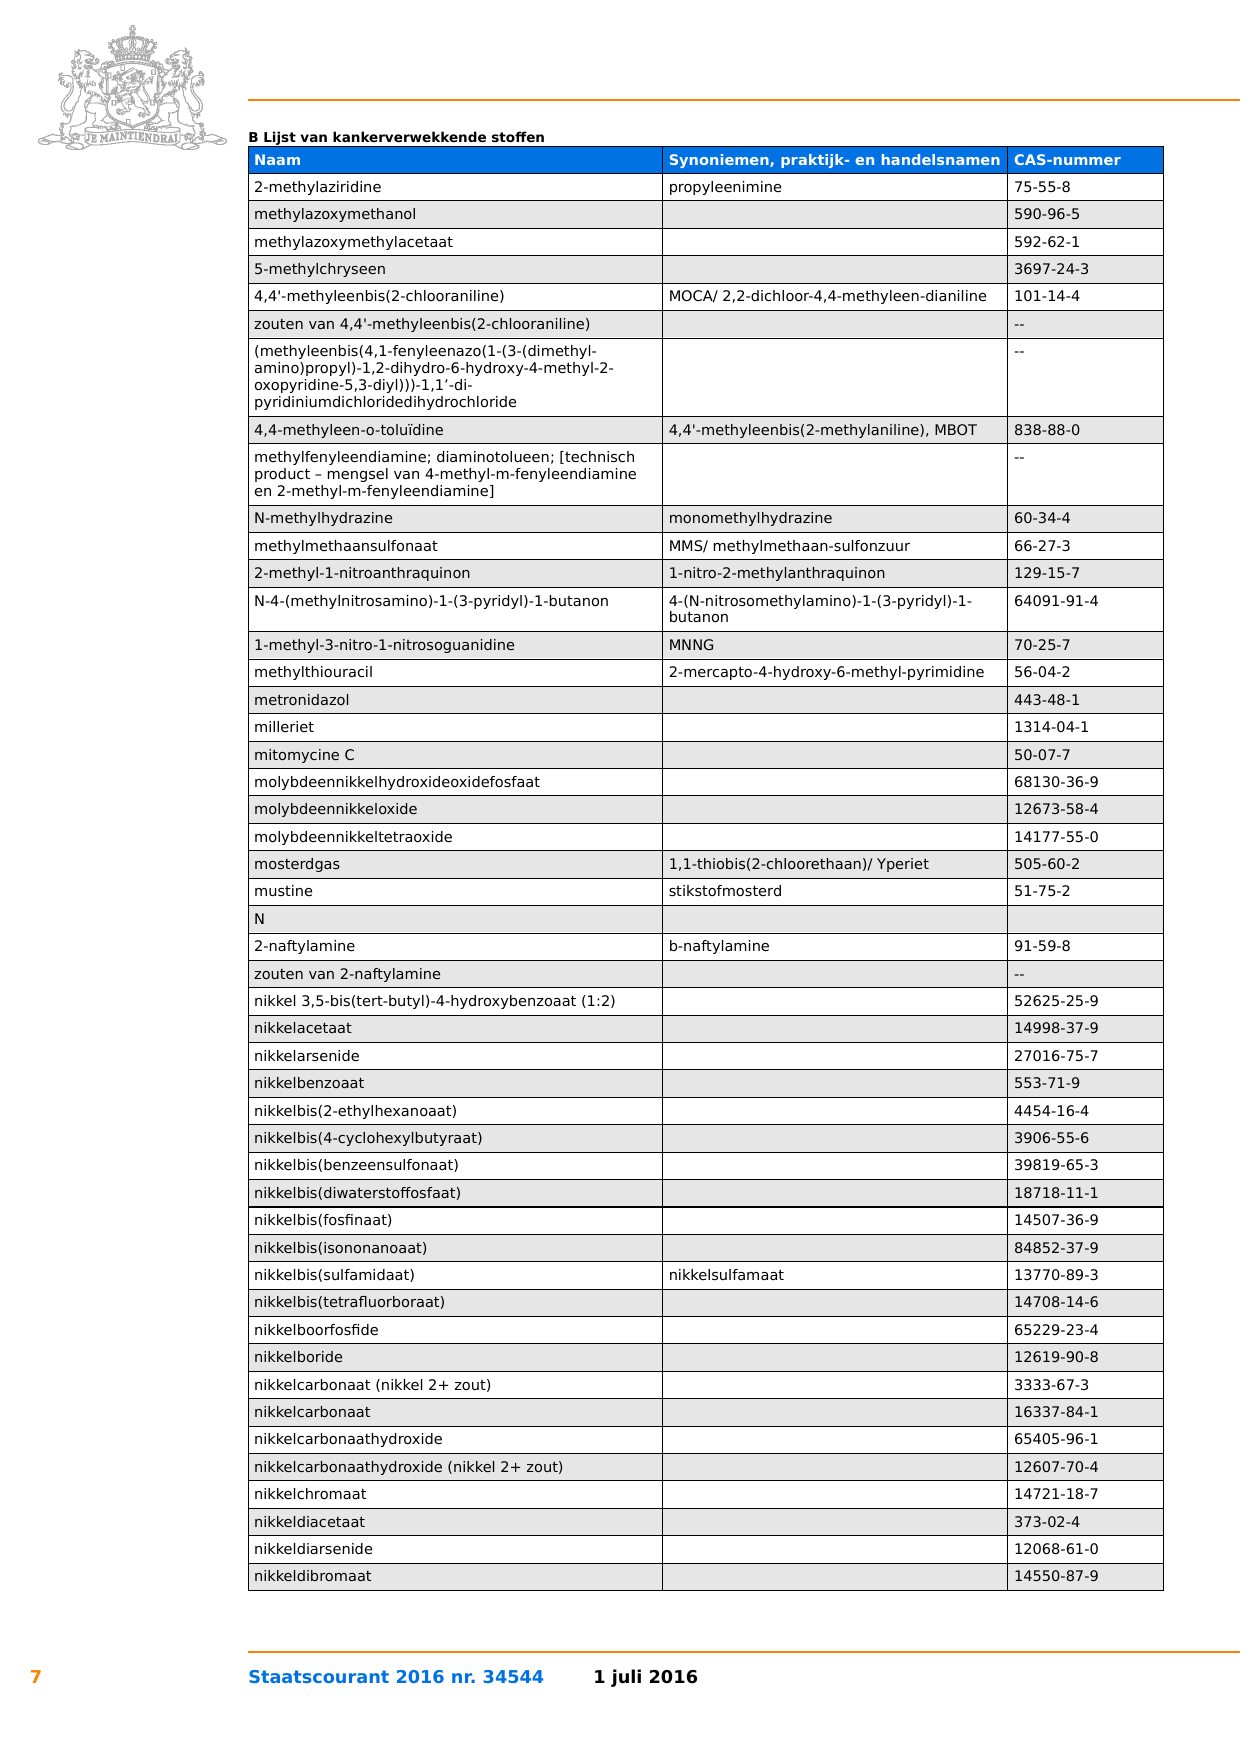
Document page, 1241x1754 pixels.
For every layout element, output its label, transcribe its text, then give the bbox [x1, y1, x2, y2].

table_cell [663, 1016, 1007, 1042]
table_cell 101-14-4 [1008, 284, 1163, 310]
table_cell nikkeldiacetaat [249, 1509, 662, 1535]
table_cell MOCA/ 2,2-dichloor-4,4-methyleen-dianiline [663, 284, 1007, 310]
table_cell nikkelbis(diwaterstoffosfaat) [249, 1180, 662, 1206]
table_cell 27016-75-7 [1008, 1043, 1163, 1069]
table_cell [663, 769, 1007, 795]
table_cell monomethylhydrazine [663, 506, 1007, 532]
table_cell [663, 256, 1007, 283]
table_cell 3906-55-6 [1008, 1125, 1163, 1152]
table_cell b-naftylamine [663, 934, 1007, 960]
table_cell 75-55-8 [1008, 174, 1163, 200]
table_cell [663, 1509, 1007, 1535]
table_cell 14708-14-6 [1008, 1290, 1163, 1316]
table_cell nikkelcarbonaat [249, 1399, 662, 1426]
table_cell nikkelbis(4-cyclohexylbutyraat) [249, 1125, 662, 1152]
table_cell nikkelcarbonaat (nikkel 2+ zout) [249, 1372, 662, 1398]
table_cell metronidazol [249, 687, 662, 713]
table_cell 4,4'-methyleenbis(2-methylaniline), MBOT [663, 417, 1007, 443]
table_cell 91-59-8 [1008, 934, 1163, 960]
table_header B Lijst van kankerverwekkende stoffen [248, 130, 1163, 146]
table_cell 3697-24-3 [1008, 256, 1163, 283]
table_cell methylazoxymethanol [249, 201, 662, 228]
table_cell nikkelbis(2-ethylhexanoaat) [249, 1098, 662, 1124]
table_cell [663, 1153, 1007, 1179]
table_cell 14998-37-9 [1008, 1016, 1163, 1042]
table_cell [663, 1536, 1007, 1562]
table_cell 14507-36-9 [1008, 1208, 1163, 1234]
table_cell 5-methylchryseen [249, 256, 662, 283]
table_cell methylthiouracil [249, 660, 662, 686]
table_cell 13770-89-3 [1008, 1262, 1163, 1288]
table_cell -- [1008, 339, 1163, 416]
table_cell 1-methyl-3-nitro-1-nitrosoguanidine [249, 632, 662, 658]
table_cell [663, 1290, 1007, 1316]
table_cell 64091-91-4 [1008, 588, 1163, 631]
table_cell nikkel 3,5-bis(tert-butyl)-4-hydroxybenzoaat (1:2) [249, 988, 662, 1014]
table_cell N-4-(methylnitrosamino)-1-(3-pyridyl)-1-butanon [249, 588, 662, 631]
table_cell 373-02-4 [1008, 1509, 1163, 1535]
table_cell 4,4'-methyleenbis(2-chlooraniline) [249, 284, 662, 310]
table_cell 4,4-methyleen-o-toluïdine [249, 417, 662, 443]
table_cell 70-25-7 [1008, 632, 1163, 658]
table_cell 56-04-2 [1008, 660, 1163, 686]
table_cell propyleenimine [663, 174, 1007, 200]
table_cell nikkelchromaat [249, 1481, 662, 1508]
table_cell nikkelbenzoaat [249, 1070, 662, 1097]
table_cell [663, 1454, 1007, 1480]
table_cell [663, 1043, 1007, 1069]
table_cell 14721-18-7 [1008, 1481, 1163, 1508]
table_cell mosterdgas [249, 851, 662, 878]
table_cell [663, 444, 1007, 504]
table_cell molybdeennikkeltetraoxide [249, 824, 662, 850]
table_cell [663, 1427, 1007, 1453]
table_cell 2-naftylamine [249, 934, 662, 960]
table_cell [663, 988, 1007, 1014]
table_cell stikstofmosterd [663, 879, 1007, 905]
table_cell zouten van 2-naftylamine [249, 961, 662, 987]
table_cell nikkelcarbonaathydroxide [249, 1427, 662, 1453]
table_cell nikkelcarbonaathydroxide (nikkel 2+ zout) [249, 1454, 662, 1480]
table_cell [663, 796, 1007, 823]
table_cell [663, 1098, 1007, 1124]
table_cell -- [1008, 311, 1163, 337]
table_cell 12607-70-4 [1008, 1454, 1163, 1480]
table_cell [663, 1180, 1007, 1206]
table_cell methylmethaansulfonaat [249, 533, 662, 559]
table_cell [663, 1070, 1007, 1097]
table_cell 12673-58-4 [1008, 796, 1163, 823]
table_cell [663, 1481, 1007, 1508]
table_cell [663, 339, 1007, 416]
table_cell [663, 311, 1007, 337]
table_cell nikkeldibromaat [249, 1564, 662, 1590]
table_cell nikkelacetaat [249, 1016, 662, 1042]
table_cell [1008, 906, 1163, 932]
table_cell milleriet [249, 714, 662, 741]
table_cell 14550-87-9 [1008, 1564, 1163, 1590]
table_cell 84852-37-9 [1008, 1235, 1163, 1261]
table_cell [663, 906, 1007, 932]
table_cell nikkelbis(fosfinaat) [249, 1208, 662, 1234]
table_cell methylazoxymethylacetaat [249, 229, 662, 255]
table_cell 14177-55-0 [1008, 824, 1163, 850]
table_cell [663, 229, 1007, 255]
table_cell [663, 1372, 1007, 1398]
table_cell 18718-11-1 [1008, 1180, 1163, 1206]
table_cell 52625-25-9 [1008, 988, 1163, 1014]
table_cell 60-34-4 [1008, 506, 1163, 532]
table_cell nikkelbis(tetrafluorboraat) [249, 1290, 662, 1316]
table_cell [663, 1564, 1007, 1590]
table_cell CAS-nummer [1008, 147, 1163, 173]
table_cell -- [1008, 961, 1163, 987]
table_cell 505-60-2 [1008, 851, 1163, 878]
table_cell [663, 1399, 1007, 1426]
table_cell 12068-61-0 [1008, 1536, 1163, 1562]
table_cell methylfenyleendiamine; diaminotolueen; [technisch product – mengsel van 4-methyl-m-fenyleendiamine en 2-methyl-m-fenyleendiamine] [249, 444, 662, 504]
table_cell mustine [249, 879, 662, 905]
table_cell nikkelbis(benzeensulfonaat) [249, 1153, 662, 1179]
table_cell MNNG [663, 632, 1007, 658]
table_cell 12619-90-8 [1008, 1344, 1163, 1371]
table_cell 1-nitro-2-methylanthraquinon [663, 560, 1007, 587]
table_cell 65229-23-4 [1008, 1317, 1163, 1343]
table_cell nikkelbis(sulfamidaat) [249, 1262, 662, 1288]
table_cell N-methylhydrazine [249, 506, 662, 532]
table_cell mitomycine C [249, 742, 662, 768]
table_cell 2-mercapto-4-hydroxy-6-methyl-pyrimidine [663, 660, 1007, 686]
table_cell nikkelbis(isononanoaat) [249, 1235, 662, 1261]
table_cell 590-96-5 [1008, 201, 1163, 228]
table_cell zouten van 4,4'-methyleenbis(2-chlooraniline) [249, 311, 662, 337]
table_cell 2-methylaziridine [249, 174, 662, 200]
table_cell 4-(N-nitrosomethylamino)-1-(3-pyridyl)-1-butanon [663, 588, 1007, 631]
table_cell 553-71-9 [1008, 1070, 1163, 1097]
table_cell 4454-16-4 [1008, 1098, 1163, 1124]
table_cell [663, 961, 1007, 987]
table_cell [663, 1344, 1007, 1371]
table_cell 3333-67-3 [1008, 1372, 1163, 1398]
table_cell [663, 687, 1007, 713]
table_cell 592-62-1 [1008, 229, 1163, 255]
table_cell 68130-36-9 [1008, 769, 1163, 795]
table_cell nikkelboorfosfide [249, 1317, 662, 1343]
table_cell 1314-04-1 [1008, 714, 1163, 741]
table_cell 66-27-3 [1008, 533, 1163, 559]
table_cell 16337-84-1 [1008, 1399, 1163, 1426]
table_cell Synoniemen, praktijk- en handelsnamen [663, 147, 1007, 173]
table_cell [663, 742, 1007, 768]
table_cell nikkeldiarsenide [249, 1536, 662, 1562]
table_cell molybdeennikkelhydroxideoxidefosfaat [249, 769, 662, 795]
table_cell [663, 201, 1007, 228]
table_cell [663, 1317, 1007, 1343]
table_cell 51-75-2 [1008, 879, 1163, 905]
table_cell [663, 1235, 1007, 1261]
table_cell nikkelboride [249, 1344, 662, 1371]
table_cell nikkelarsenide [249, 1043, 662, 1069]
table_cell MMS/ methylmethaan-sulfonzuur [663, 533, 1007, 559]
table_cell 129-15-7 [1008, 560, 1163, 587]
table_cell molybdeennikkeloxide [249, 796, 662, 823]
table_cell [663, 1125, 1007, 1152]
table_cell 2-methyl-1-nitroanthraquinon [249, 560, 662, 587]
table_cell 50-07-7 [1008, 742, 1163, 768]
table_cell 65405-96-1 [1008, 1427, 1163, 1453]
table_cell [663, 714, 1007, 741]
table_cell 443-48-1 [1008, 687, 1163, 713]
table_cell 39819-65-3 [1008, 1153, 1163, 1179]
table_cell [663, 824, 1007, 850]
table_cell Naam [249, 147, 662, 173]
table_cell -- [1008, 444, 1163, 504]
table_cell 1,1-thiobis(2-chloorethaan)/ Yperiet [663, 851, 1007, 878]
table_cell [663, 1208, 1007, 1234]
table_cell N [249, 906, 662, 932]
table_cell (methyleenbis(4,1-fenyleenazo(1-(3-(dimethyl-amino)propyl)-1,2-dihydro-6-hydroxy-4-methyl-2-oxopyridine-5,3-diyl)))-1,1’-di-pyridiniumdichloridedihydrochloride [249, 339, 662, 416]
picture [38, 25, 227, 150]
table_cell nikkelsulfamaat [663, 1262, 1007, 1288]
table_cell 838-88-0 [1008, 417, 1163, 443]
